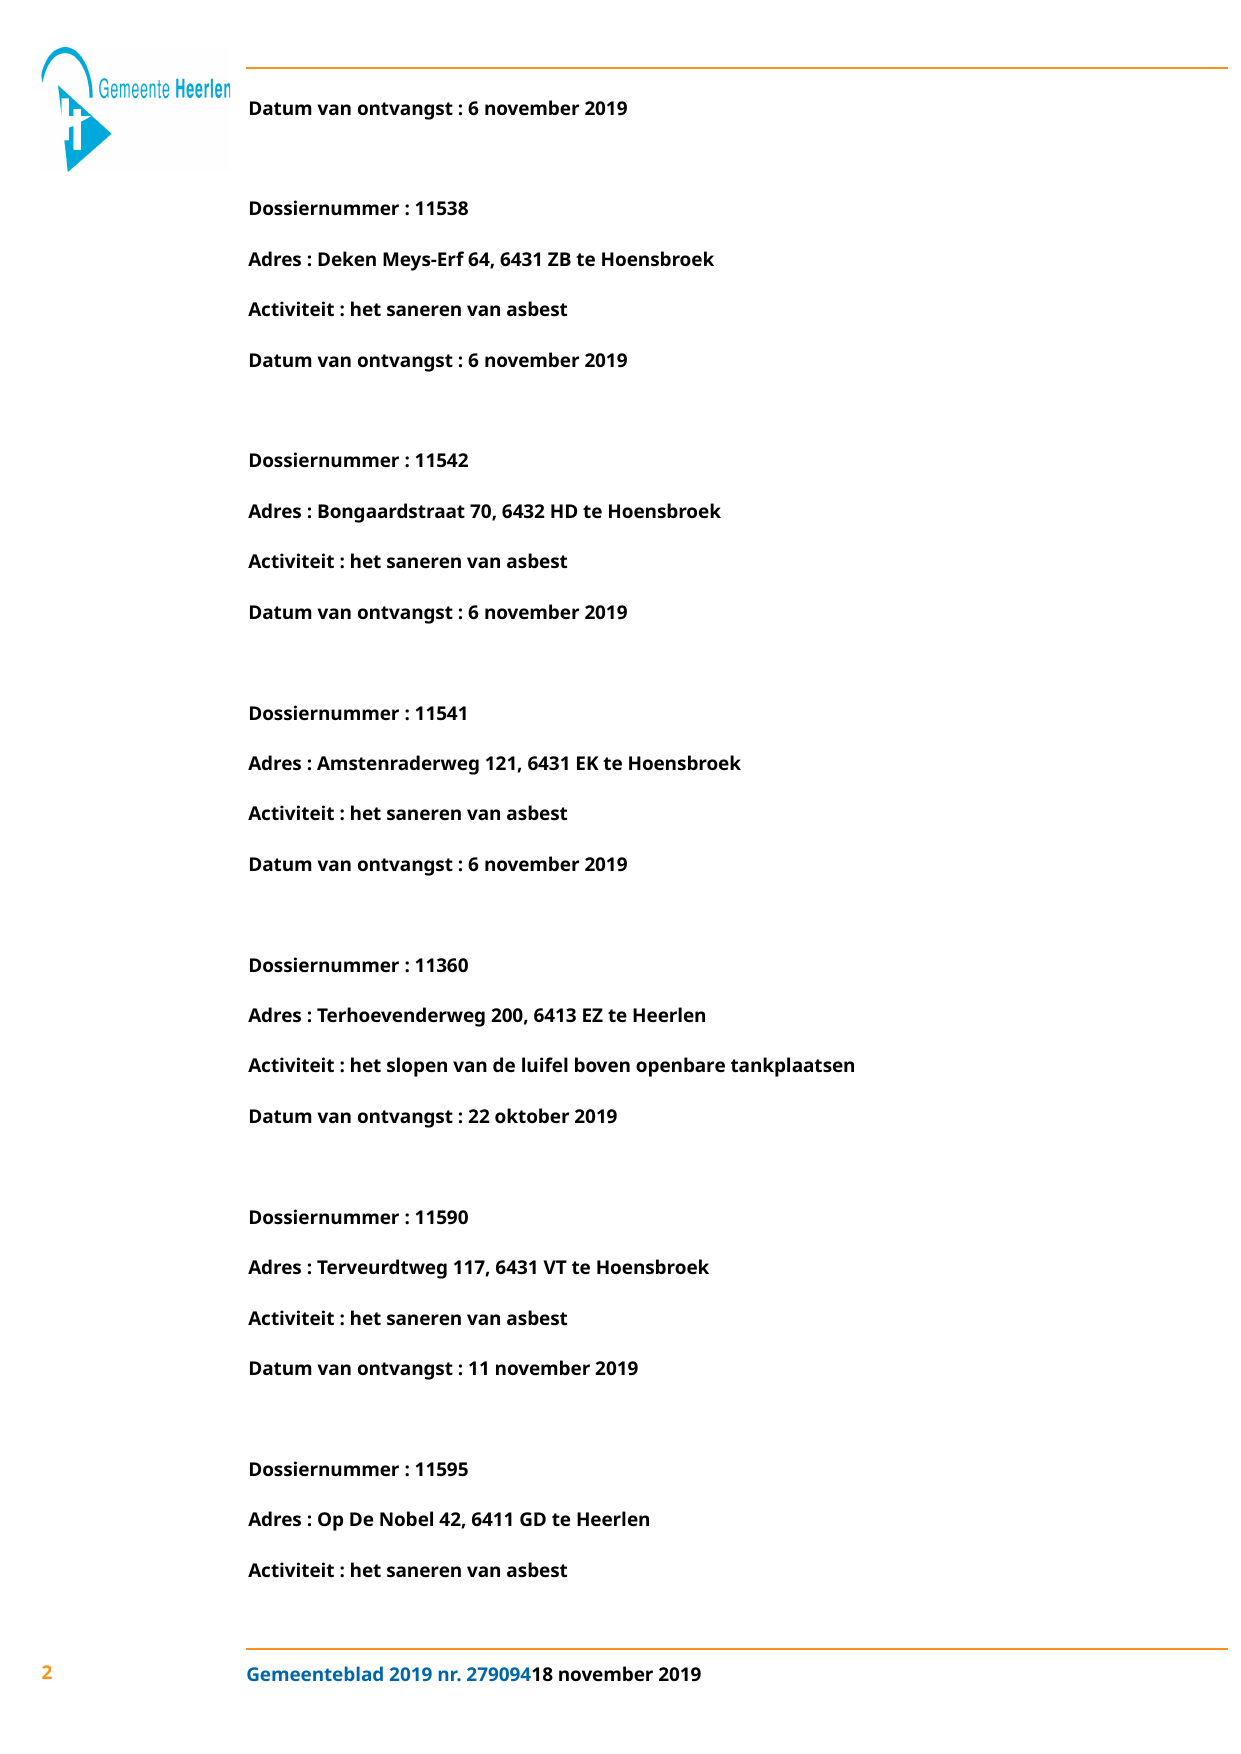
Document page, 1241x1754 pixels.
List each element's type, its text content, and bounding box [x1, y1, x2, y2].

text Datum van ontvangst : 6 november 2019 [248, 347, 1152, 373]
text Dossiernummer : 11542 [248, 448, 1152, 473]
text Adres : Deken Meys-Erf 64, 6431 ZB te Hoensbroek [248, 246, 1152, 272]
picture [41, 47, 231, 172]
picture [41, 47, 59, 70]
text Activiteit : het saneren van asbest [248, 1305, 1152, 1331]
text Dossiernummer : 11590 [248, 1204, 1152, 1230]
text Activiteit : het saneren van asbest [248, 548, 1152, 574]
text Activiteit : het saneren van asbest [248, 801, 1152, 826]
text Adres : Terhoevenderweg 200, 6413 EZ te Heerlen [248, 1002, 1152, 1028]
text Dossiernummer : 11360 [248, 952, 1152, 978]
text Dossiernummer : 11538 [248, 196, 1152, 221]
text Adres : Bongaardstraat 70, 6432 HD te Hoensbroek [248, 498, 1152, 524]
text Activiteit : het saneren van asbest [248, 296, 1152, 322]
text Activiteit : het saneren van asbest [248, 1557, 1152, 1583]
text Activiteit : het slopen van de luifel boven openbare tankplaatsen [248, 1053, 1152, 1078]
text Datum van ontvangst : 6 november 2019 [248, 95, 1152, 121]
text Adres : Amstenraderweg 121, 6431 EK te Hoensbroek [248, 750, 1152, 776]
text Dossiernummer : 11541 [248, 700, 1152, 726]
text Datum van ontvangst : 11 november 2019 [248, 1355, 1152, 1381]
text Adres : Op De Nobel 42, 6411 GD te Heerlen [248, 1506, 1152, 1532]
text Datum van ontvangst : 6 november 2019 [248, 851, 1152, 877]
text Datum van ontvangst : 22 oktober 2019 [248, 1103, 1152, 1129]
text Datum van ontvangst : 6 november 2019 [248, 599, 1152, 625]
text Adres : Terveurdtweg 117, 6431 VT te Hoensbroek [248, 1254, 1152, 1280]
text Dossiernummer : 11595 [248, 1456, 1152, 1482]
